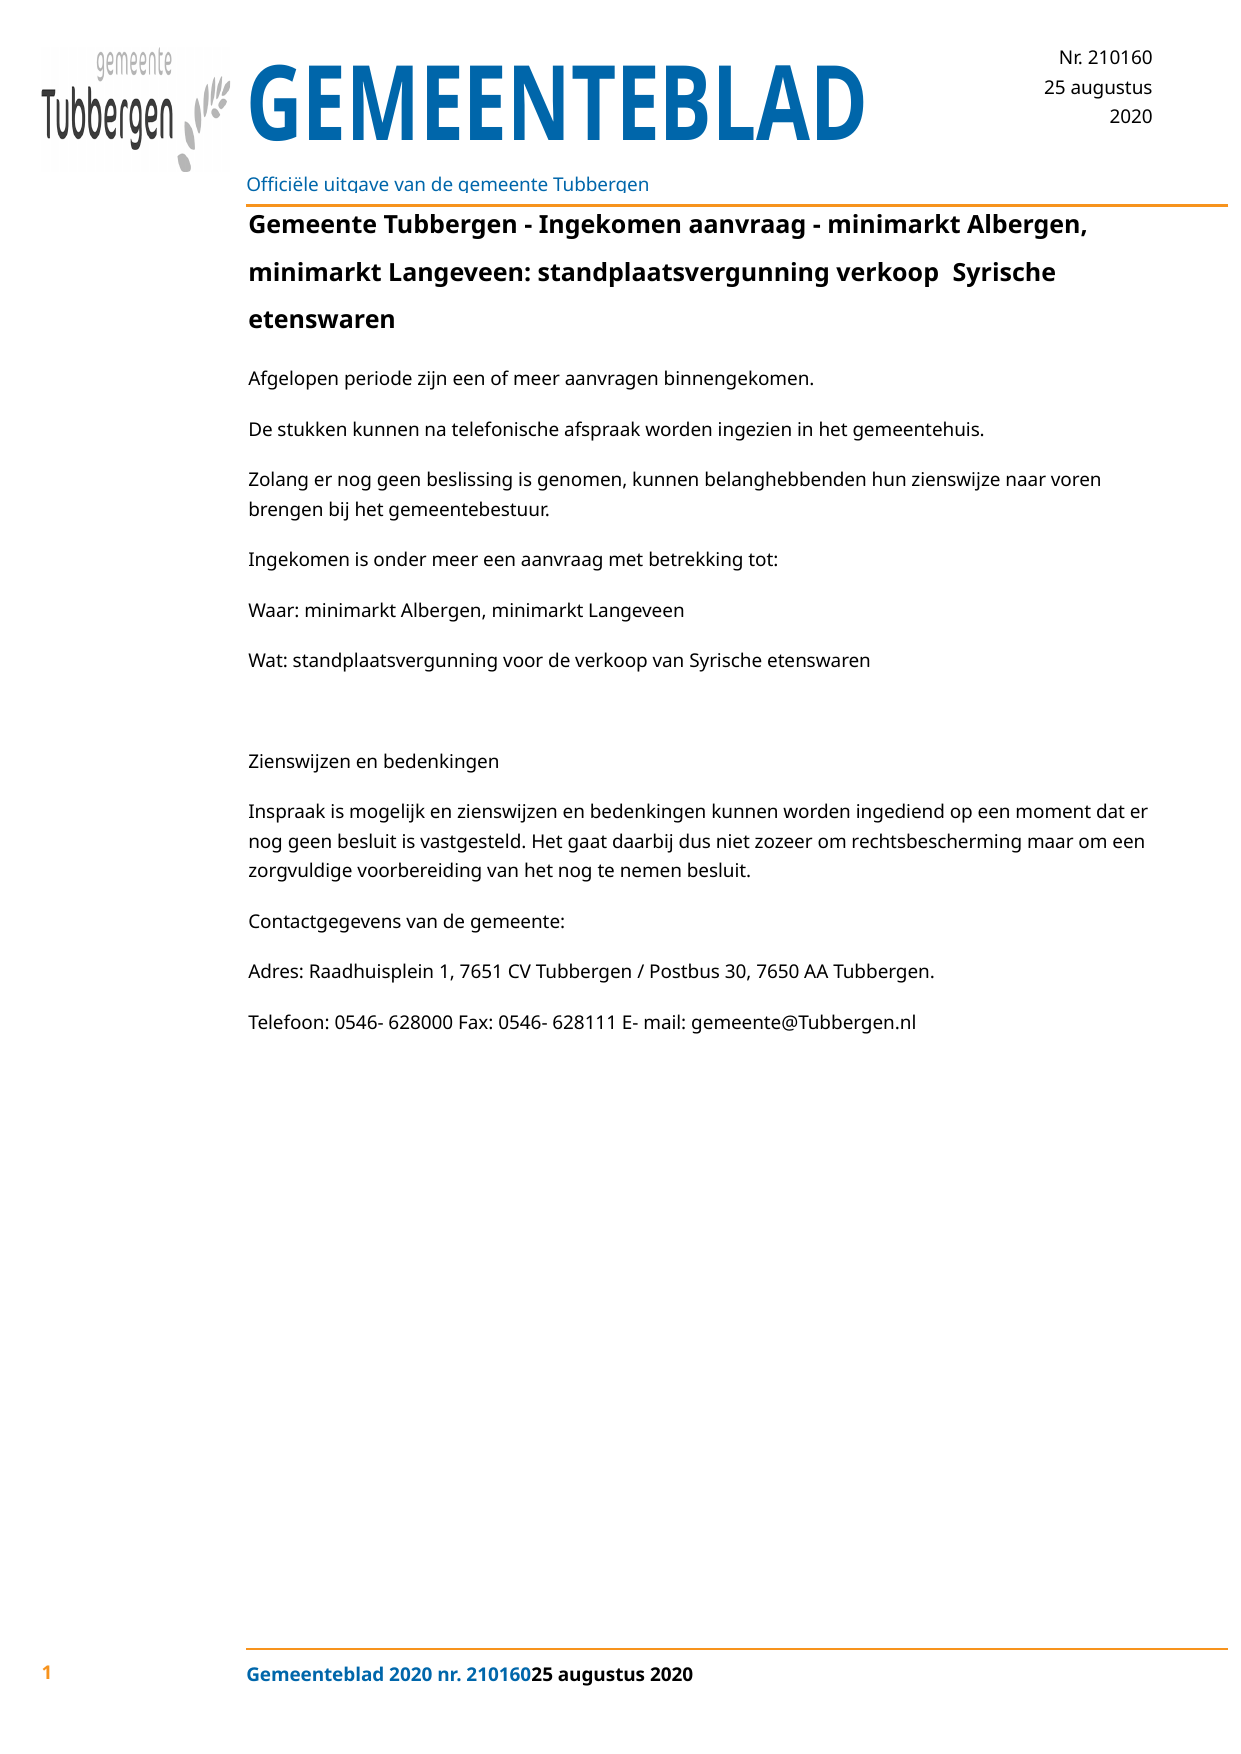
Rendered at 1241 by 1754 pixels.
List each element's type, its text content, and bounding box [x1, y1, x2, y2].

text Wat: standplaatsvergunning voor de verkoop van Syrische etenswaren [248, 647, 1152, 673]
text Inspraak is mogelijk en zienswijzen en bedenkingen kunnen worden ingediend op een moment dat er nog geen besluit is vastgesteld. Het gaat daarbij dus niet zozeer om rechtsbescherming maar om een zorgvuldige voorbereiding van het nog te nemen besluit. [248, 798, 1152, 883]
text De stukken kunnen na telefonische afspraak worden ingezien in het gemeentehuis. [248, 416, 1152, 442]
text Waar: minimarkt Albergen, minimarkt Langeveen [248, 597, 1152, 622]
text Telefoon: 0546- 628000 Fax: 0546- 628111 E- mail: gemeente@Tubbergen.nl [248, 1009, 1152, 1034]
text Zolang er nog geen beslissing is genomen, kunnen belanghebbenden hun zienswijze naar voren brengen bij het gemeentebestuur. [248, 466, 1152, 522]
text Adres: Raadhuisplein 1, 7651 CV Tubbergen / Postbus 30, 7650 AA Tubbergen. [248, 958, 1152, 984]
text Afgelopen periode zijn een of meer aanvragen binnengekomen. [248, 366, 1152, 391]
text Zienswijzen en bedenkingen [248, 748, 1152, 774]
text Ingekomen is onder meer een aanvraag met betrekking tot: [248, 546, 1152, 572]
text Gemeente Tubbergen - Ingekomen aanvraag - minimarkt Albergen, minimarkt Langeveen: standplaatsvergunning verkoop Syrische etenswaren [248, 207, 1152, 336]
text Contactgegevens van de gemeente: [248, 908, 1152, 934]
picture [41, 47, 231, 172]
